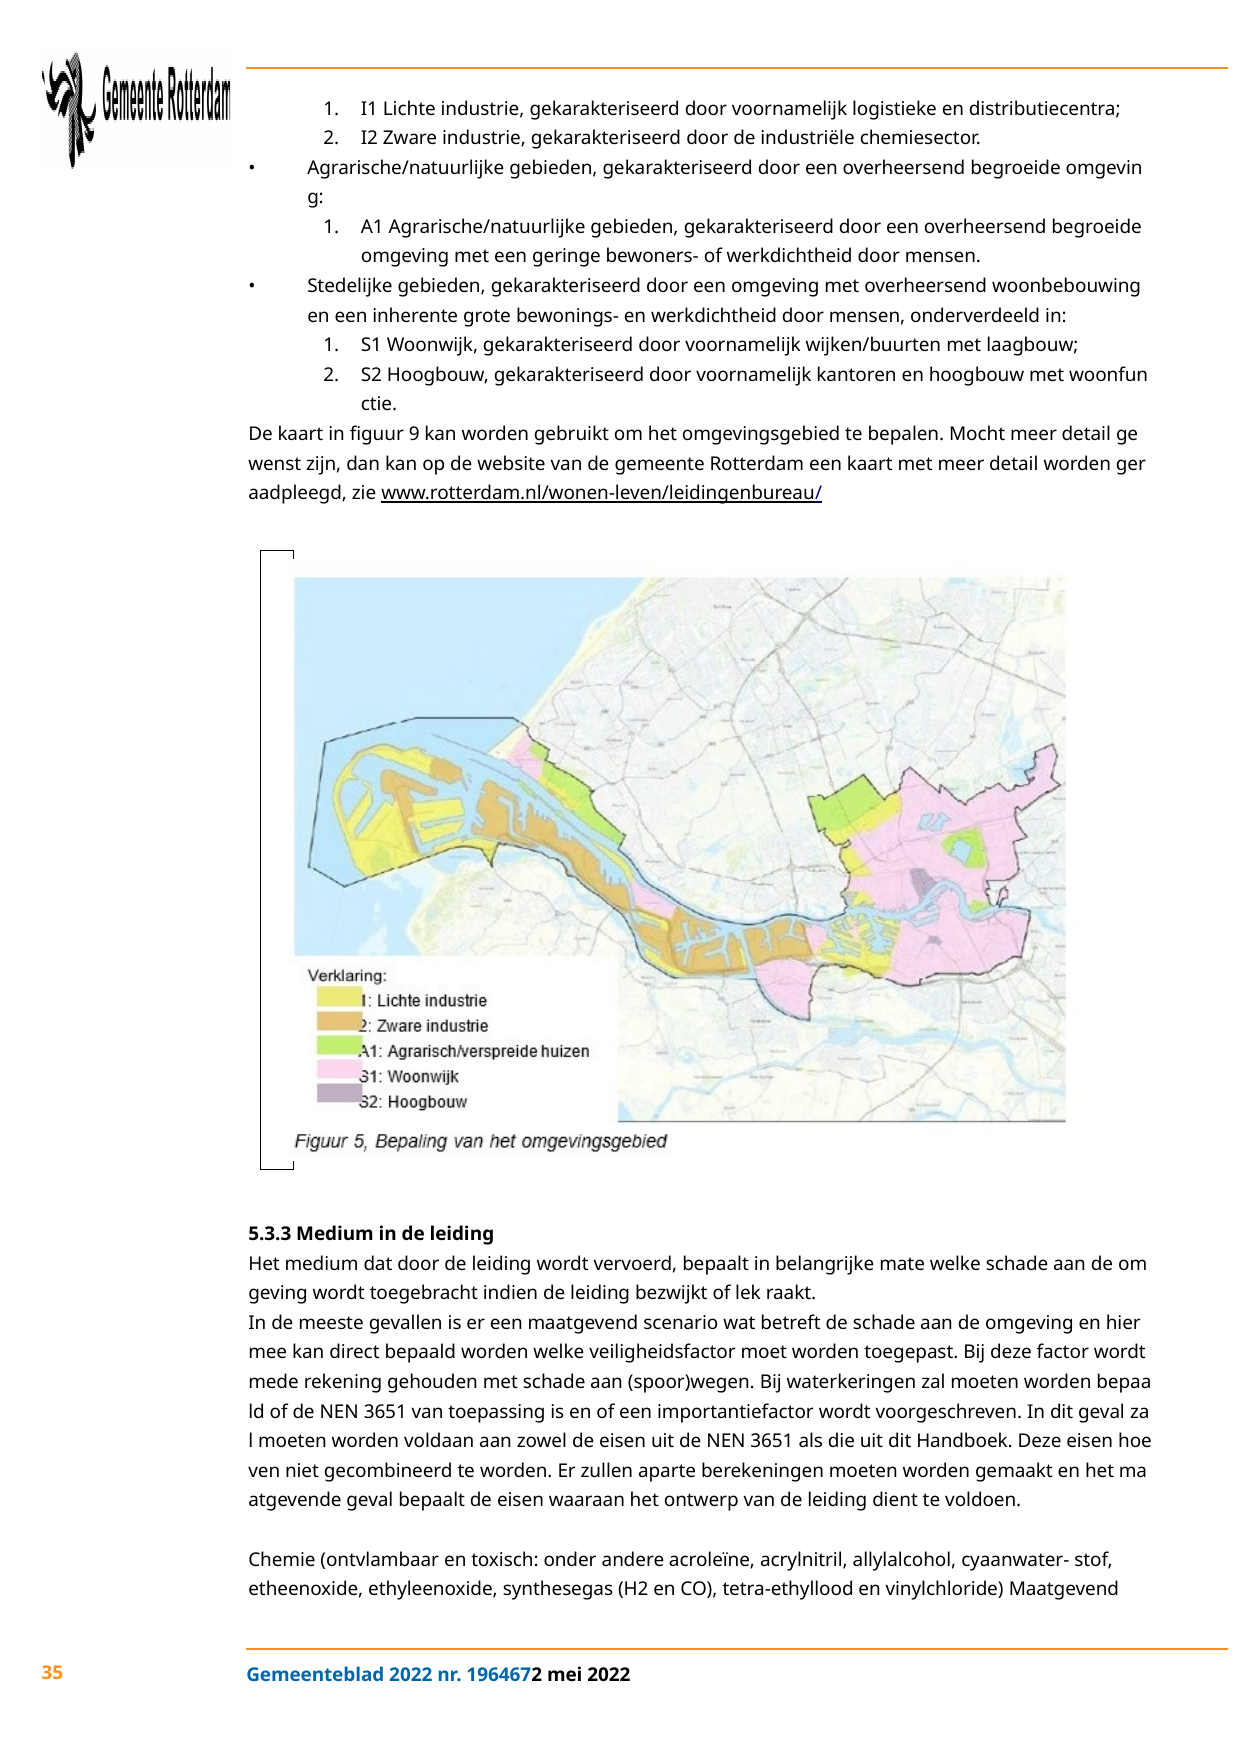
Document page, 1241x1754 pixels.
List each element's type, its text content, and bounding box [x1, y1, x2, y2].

list S1 Woonwijk, gekarakteriseerd door voornamelijk wijken/buurten met laagbouw; [323, 331, 1152, 357]
list I1 Lichte industrie, gekarakteriseerd door voornamelijk logistieke en distributiecentra; [323, 95, 1152, 121]
text Het medium dat door de leiding wordt vervoerd, bepaalt in belangrijke mate welke schade aan de omgeving wordt toegebracht indien de leiding bezwijkt of lek raakt. [248, 1250, 1152, 1305]
text De kaart in figuur 9 kan worden gebruikt om het omgevingsgebied te bepalen. Mocht meer detail gewenst zijn, dan kan op de website van de gemeente Rotterdam een kaart met meer detail worden geraadpleegd, zie www.rotterdam.nl/wonen-leven/leidingenbureau/ [248, 420, 1152, 505]
list Agrarische/natuurlijke gebieden, gekarakteriseerd door een overheersend begroeide omgeving: [248, 154, 1152, 209]
list A1 Agrarische/natuurlijke gebieden, gekarakteriseerd door een overheersend begroeide omgeving met een geringe bewoners- of werkdichtheid door mensen. [323, 213, 1152, 268]
list Stedelijke gebieden, gekarakteriseerd door een omgeving met overheersend woonbebouwing en een inherente grote bewonings- en werkdichtheid door mensen, onderverdeeld in: [248, 272, 1152, 328]
list S2 Hoogbouw, gekarakteriseerd door voornamelijk kantoren en hoogbouw met woonfunctie. [323, 361, 1152, 416]
picture [41, 47, 231, 172]
picture [268, 559, 1155, 1161]
list I2 Zware industrie, gekarakteriseerd door de industriële chemiesector. [323, 124, 1152, 150]
text 5.3.3 Medium in de leiding [248, 1220, 1152, 1246]
text In de meeste gevallen is er een maatgevend scenario wat betreft de schade aan de omgeving en hiermee kan direct bepaald worden welke veiligheidsfactor moet worden toegepast. Bij deze factor wordt mede rekening gehouden met schade aan (spoor)wegen. Bij waterkeringen zal moeten worden bepaald of de NEN 3651 van toepassing is en of een importantiefactor wordt voorgeschreven. In dit geval zal moeten worden voldaan aan zowel de eisen uit de NEN 3651 als die uit dit Handboek. Deze eisen hoeven niet gecombineerd te worden. Er zullen aparte berekeningen moeten worden gemaakt en het maatgevende geval bepaalt de eisen waaraan het ontwerp van de leiding dient te voldoen. [248, 1309, 1152, 1512]
text Chemie (ontvlambaar en toxisch: onder andere acroleïne, acrylnitril, allylalcohol, cyaanwater- stof, etheenoxide, ethyleenoxide, synthesegas (H2 en CO), tetra-ethyllood en vinylchloride) Maatgevend [248, 1546, 1152, 1601]
